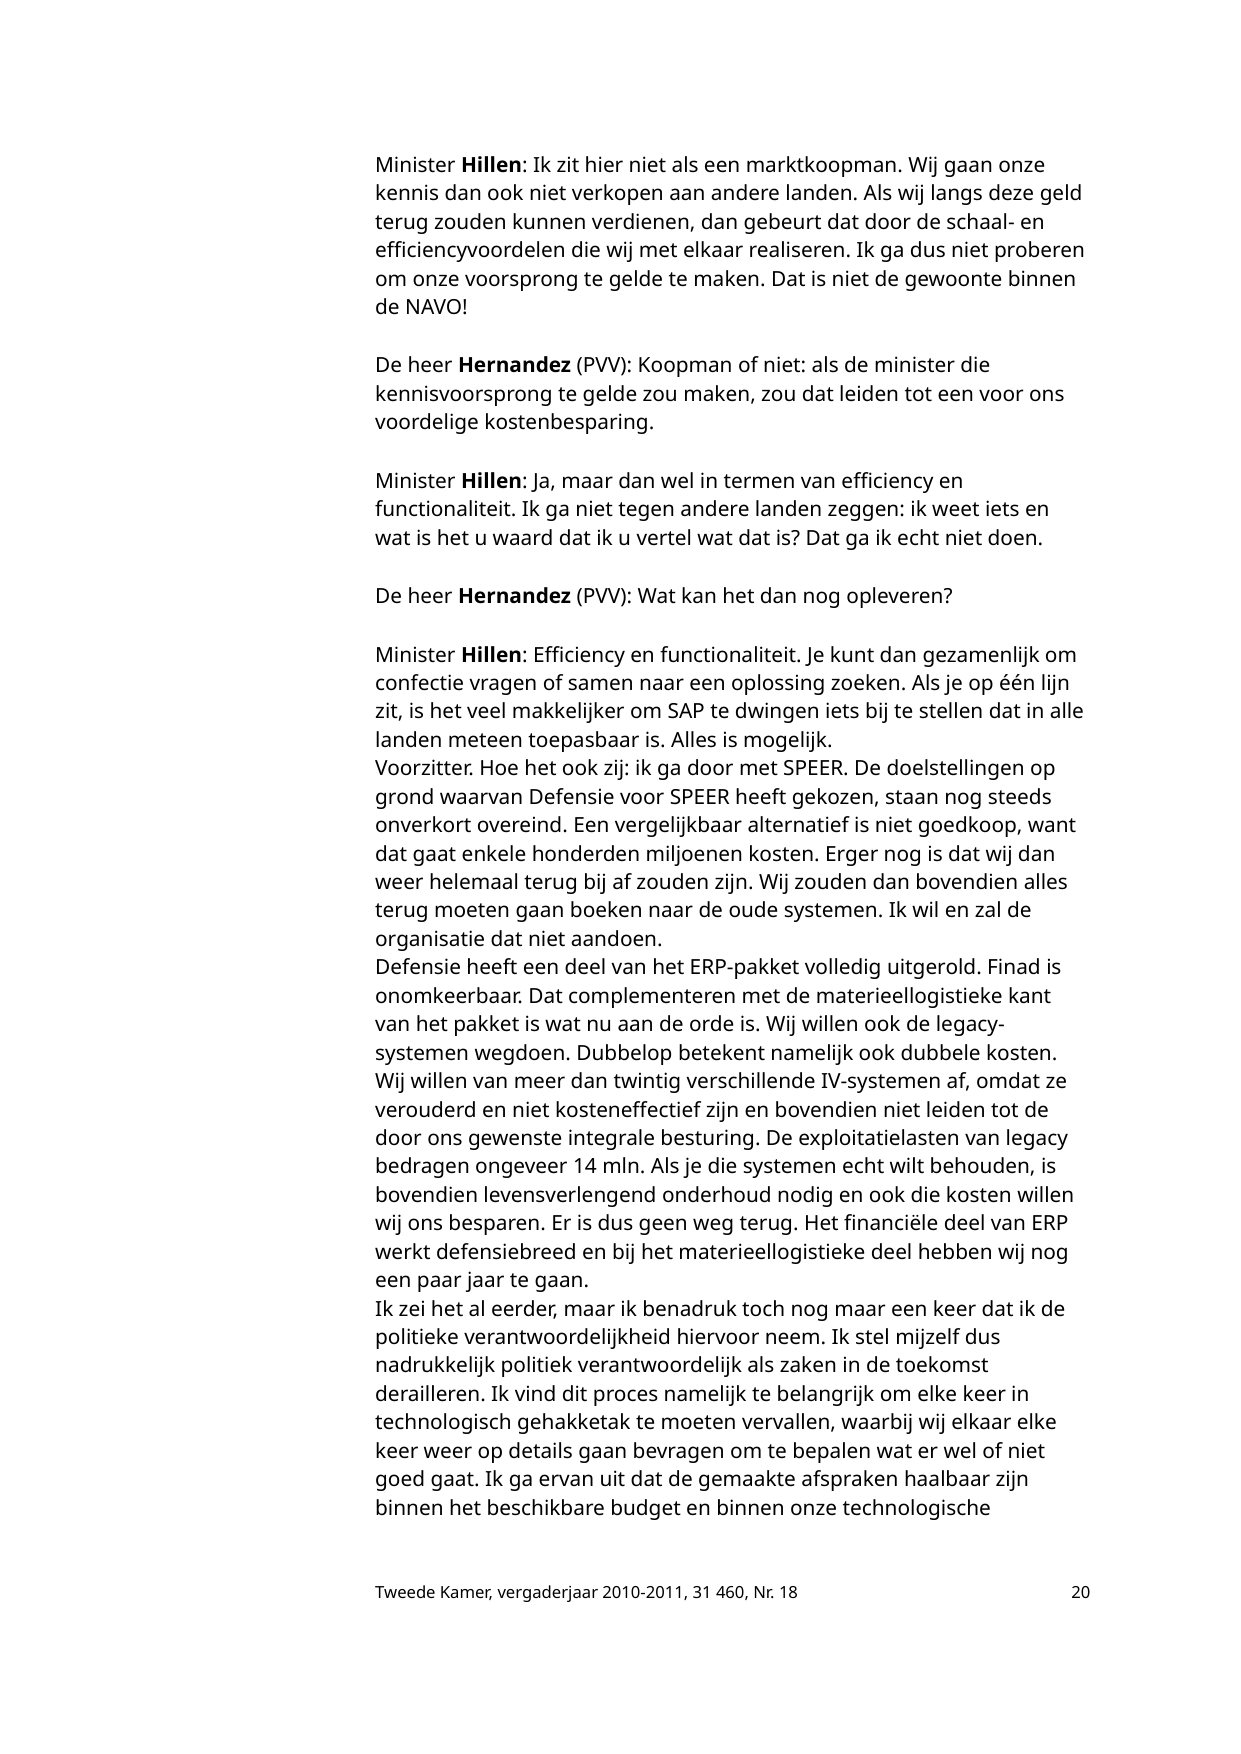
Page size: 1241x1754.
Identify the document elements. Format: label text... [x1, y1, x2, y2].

text Defensie heeft een deel van het ERP-pakket volledig uitgerold. Finad is onomkeerbaar. Dat complementeren met de materieellogistieke kant van het pakket is wat nu aan de orde is. Wij willen ook de legacy-systemen wegdoen. Dubbelop betekent namelijk ook dubbele kosten. Wij willen van meer dan twintig verschillende IV-systemen af, omdat ze verouderd en niet kosteneffectief zijn en bovendien niet leiden tot de door ons gewenste integrale besturing. De exploitatielasten van legacy bedragen ongeveer 14 mln. Als je die systemen echt wilt behouden, is bovendien levensverlengend onderhoud nodig en ook die kosten willen wij ons besparen. Er is dus geen weg terug. Het financiële deel van ERP werkt defensiebreed en bij het materieellogistieke deel hebben wij nog een paar jaar te gaan. [375, 952, 1090, 1294]
text Voorzitter. Hoe het ook zij: ik ga door met SPEER. De doelstellingen op grond waarvan Defensie voor SPEER heeft gekozen, staan nog steeds onverkort overeind. Een vergelijkbaar alternatief is niet goedkoop, want dat gaat enkele honderden miljoenen kosten. Erger nog is dat wij dan weer helemaal terug bij af zouden zijn. Wij zouden dan bovendien alles terug moeten gaan boeken naar de oude systemen. Ik wil en zal de organisatie dat niet aandoen. [375, 753, 1090, 952]
text De heer Hernandez (PVV): Koopman of niet: als de minister die kennisvoorsprong te gelde zou maken, zou dat leiden tot een voor ons voordelige kostenbesparing. [375, 351, 1090, 436]
text Ik zei het al eerder, maar ik benadruk toch nog maar een keer dat ik de politieke verantwoordelijkheid hiervoor neem. Ik stel mijzelf dus nadrukkelijk politiek verantwoordelijk als zaken in de toekomst derailleren. Ik vind dit proces namelijk te belangrijk om elke keer in technologisch gehakketak te moeten vervallen, waarbij wij elkaar elke keer weer op details gaan bevragen om te bepalen wat er wel of niet goed gaat. Ik ga ervan uit dat de gemaakte afspraken haalbaar zijn binnen het beschikbare budget en binnen onze technologische [375, 1294, 1090, 1521]
text Minister Hillen: Ik zit hier niet als een marktkoopman. Wij gaan onze kennis dan ook niet verkopen aan andere landen. Als wij langs deze geld terug zouden kunnen verdienen, dan gebeurt dat door de schaal- en efficiencyvoordelen die wij met elkaar realiseren. Ik ga dus niet proberen om onze voorsprong te gelde te maken. Dat is niet de gewoonte binnen de NAVO! [375, 150, 1090, 321]
text Minister Hillen: Ja, maar dan wel in termen van efficiency en functionaliteit. Ik ga niet tegen andere landen zeggen: ik weet iets en wat is het u waard dat ik u vertel wat dat is? Dat ga ik echt niet doen. [375, 466, 1090, 551]
text De heer Hernandez (PVV): Wat kan het dan nog opleveren? [375, 581, 1090, 610]
text Minister Hillen: Efficiency en functionaliteit. Je kunt dan gezamenlijk om confectie vragen of samen naar een oplossing zoeken. Als je op één lijn zit, is het veel makkelijker om SAP te dwingen iets bij te stellen dat in alle landen meteen toepasbaar is. Alles is mogelijk. [375, 640, 1090, 753]
